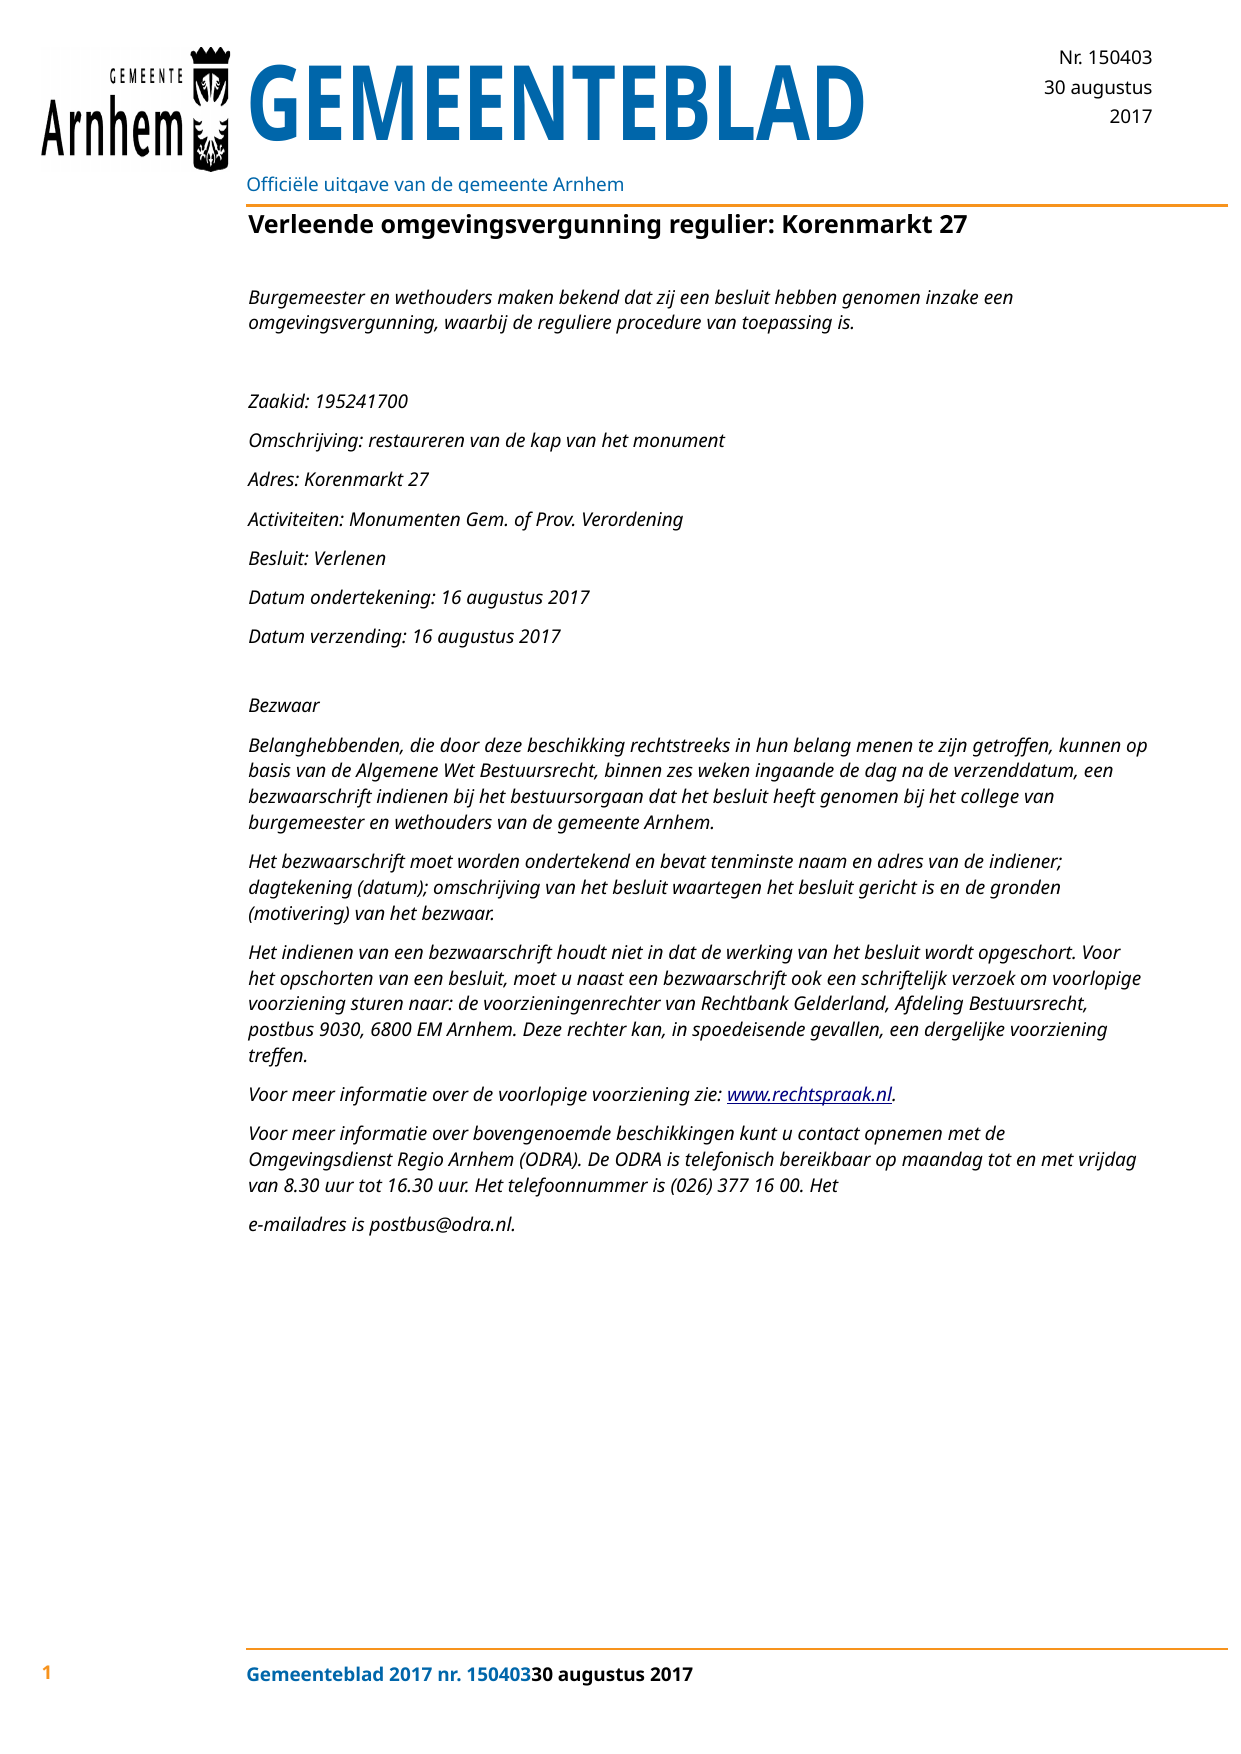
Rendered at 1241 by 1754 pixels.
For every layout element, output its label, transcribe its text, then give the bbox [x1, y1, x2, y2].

text Datum verzending: 16 augustus 2017 [248, 624, 1152, 649]
text Burgemeester en wethouders maken bekend dat zij een besluit hebben genomen inzake een omgevingsvergunning, waarbij de reguliere procedure van toepassing is. [248, 284, 1152, 335]
text Het indienen van een bezwaarschrift houdt niet in dat de werking van het besluit wordt opgeschort. Voor het opschorten van een besluit, moet u naast een bezwaarschrift ook een schriftelijk verzoek om voorlopige voorziening sturen naar: de voorzieningenrechter van Rechtbank Gelderland, Afdeling Bestuursrecht, postbus 9030, 6800 EM Arnhem. Deze rechter kan, in spoedeisende gevallen, een dergelijke voorziening treffen. [248, 939, 1152, 1068]
text Zaakid: 195241700 [248, 388, 1152, 414]
picture [41, 47, 231, 172]
text Datum ondertekening: 16 augustus 2017 [248, 584, 1152, 610]
text Bezwaar [248, 693, 1152, 718]
text Voor meer informatie over bovengenoemde beschikkingen kunt u contact opnemen met de Omgevingsdienst Regio Arnhem (ODRA). De ODRA is telefonisch bereikbaar op maandag tot en met vrijdag van 8.30 uur tot 16.30 uur. Het telefoonnummer is (026) 377 16 00. Het [248, 1121, 1152, 1198]
text Voor meer informatie over de voorlopige voorziening zie: www.rechtspraak.nl. [248, 1081, 1152, 1107]
text Belanghebbenden, die door deze beschikking rechtstreeks in hun belang menen te zijn getroffen, kunnen op basis van de Algemene Wet Bestuursrecht, binnen zes weken ingaande de dag na de verzenddatum, een bezwaarschrift indienen bij het bestuursorgaan dat het besluit heeft genomen bij het college van burgemeester en wethouders van de gemeente Arnhem. [248, 732, 1152, 835]
text Het bezwaarschrift moet worden ondertekend en bevat tenminste naam en adres van de indiener; dagtekening (datum); omschrijving van het besluit waartegen het besluit gericht is en de gronden (motivering) van het bezwaar. [248, 848, 1152, 926]
text Adres: Korenmarkt 27 [248, 467, 1152, 492]
text Verleende omgevingsvergunning regulier: Korenmarkt 27 [248, 207, 1152, 241]
text Omschrijving: restaureren van de kap van het monument [248, 427, 1152, 453]
text e-mailadres is postbus@odra.nl. [248, 1211, 1152, 1237]
text Activiteiten: Monumenten Gem. of Prov. Verordening [248, 506, 1152, 532]
text Besluit: Verlenen [248, 545, 1152, 571]
